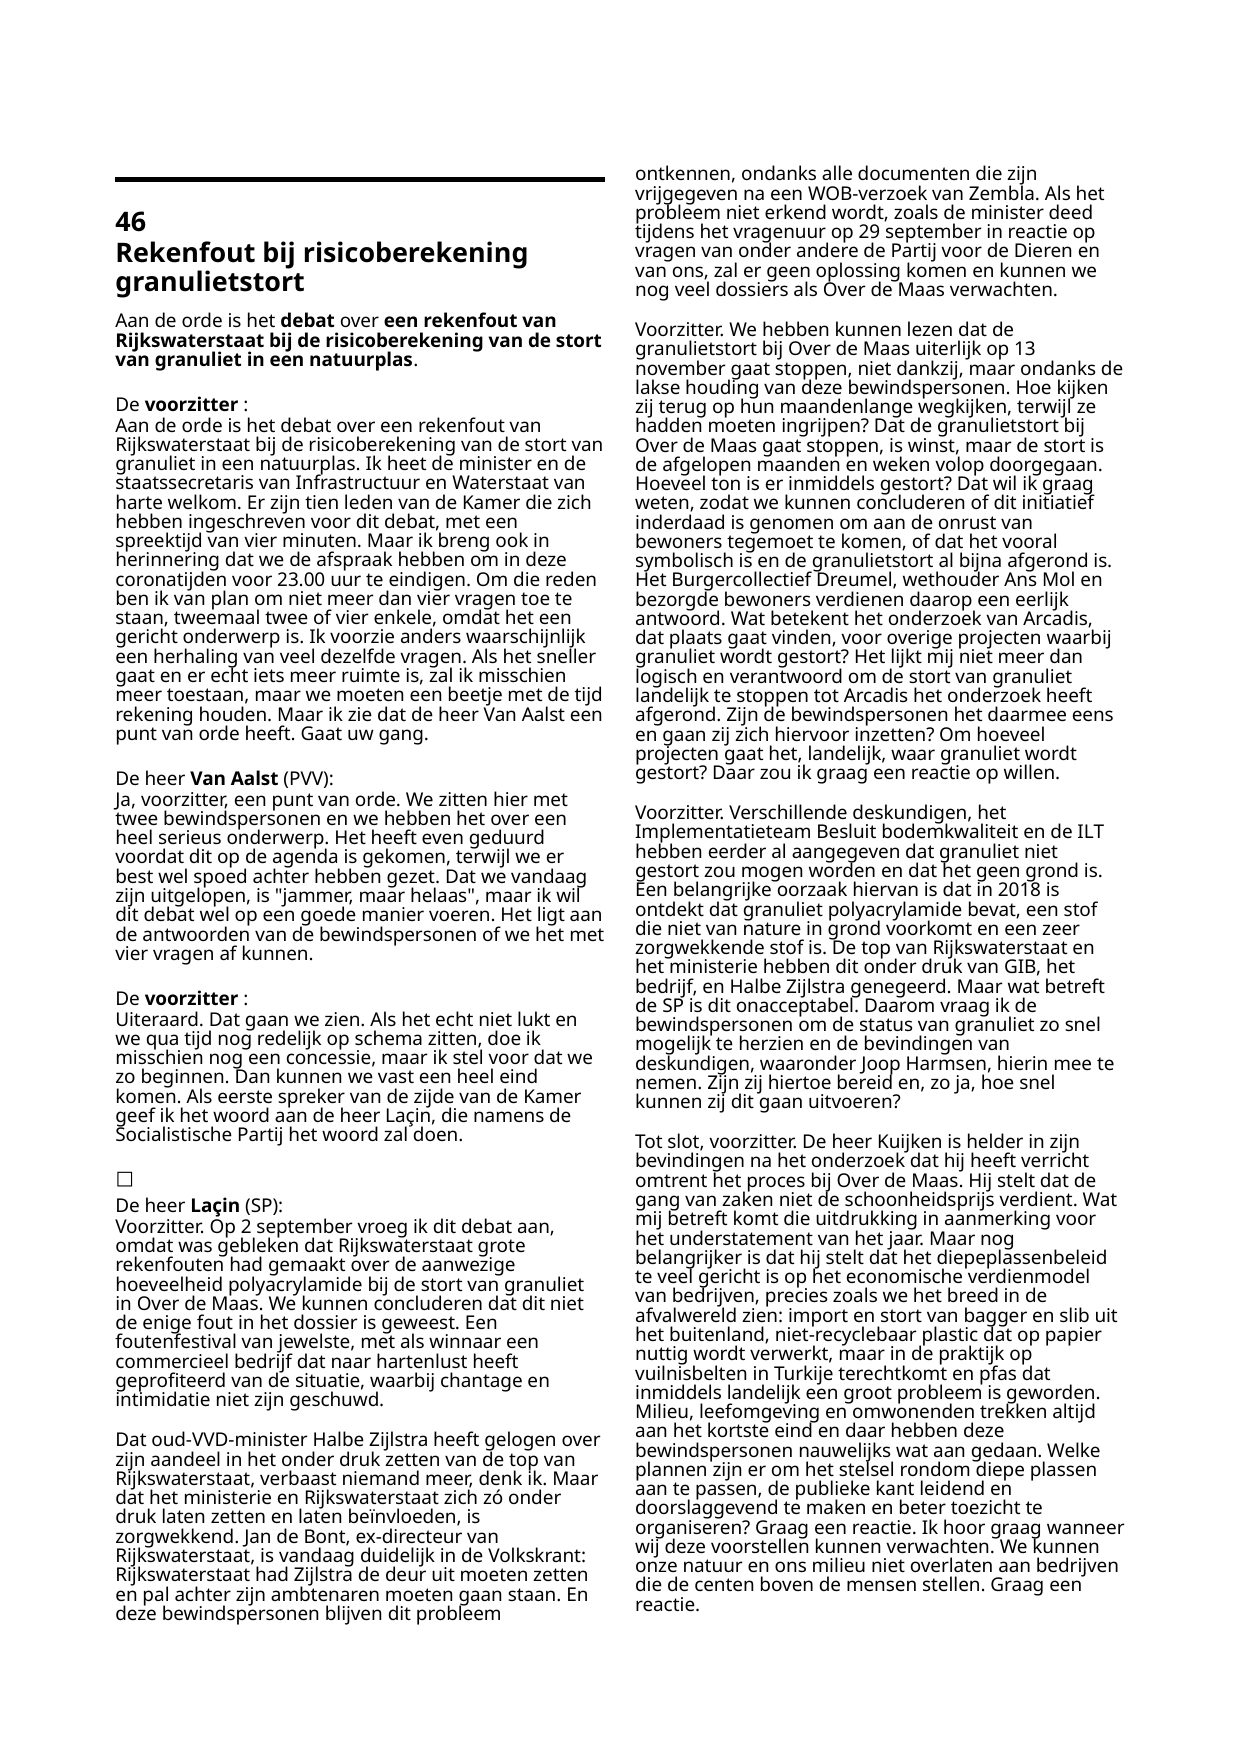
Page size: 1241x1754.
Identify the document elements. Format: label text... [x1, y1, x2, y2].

text De heer Laçin (SP): [115, 1192, 605, 1218]
text De voorzitter : [115, 985, 605, 1011]
text Dat oud-VVD-minister Halbe Zijlstra heeft gelogen over zijn aandeel in het onder druk zetten van de top van Rijkswaterstaat, verbaast niemand meer, denk ik. Maar dat het ministerie en Rijkswaterstaat zich zó onder druk laten zetten en laten beïnvloeden, is zorgwekkend. Jan de Bont, ex-directeur van Rijkswaterstaat, is vandaag duidelijk in de Volkskrant: Rijkswaterstaat had Zijlstra de deur uit moeten zetten en pal achter zijn ambtenaren moeten gaan staan. En deze bewindspersonen blijven dit probleem [115, 1431, 605, 1624]
text Voorzitter. We hebben kunnen lezen dat de granulietstort bij Over de Maas uiterlijk op 13 november gaat stoppen, niet dankzij, maar ondanks de lakse houding van deze bewindspersonen. Hoe kijken zij terug op hun maandenlange wegkijken, terwijl ze hadden moeten ingrijpen? Dat de granulietstort bij Over de Maas gaat stoppen, is winst, maar de stort is de afgelopen maanden en weken volop doorgegaan. Hoeveel ton is er inmiddels gestort? Dat wil ik graag weten, zodat we kunnen concluderen of dit initiatief inderdaad is genomen om aan de onrust van bewoners tegemoet te komen, of dat het vooral symbolisch is en de granulietstort al bijna afgerond is. Het Burgercollectief Dreumel, wethouder Ans Mol en bezorgde bewoners verdienen daarop een eerlijk antwoord. Wat betekent het onderzoek van Arcadis, dat plaats gaat vinden, voor overige projecten waarbij granuliet wordt gestort? Het lijkt mij niet meer dan logisch en verantwoord om de stort van granuliet landelijk te stoppen tot Arcadis het onderzoek heeft afgerond. Zijn de bewindspersonen het daarmee eens en gaan zij zich hiervoor inzetten? Om hoeveel projecten gaat het, landelijk, waar granuliet wordt gestort? Daar zou ik graag een reactie op willen. [635, 321, 1125, 783]
text Rekenfout bij risicoberekening granulietstort [115, 239, 605, 312]
text De voorzitter : [115, 391, 605, 417]
text Aan de orde is het debat over een rekenfout van Rijkswaterstaat bij de risicoberekening van de stort van granuliet in een natuurplas. [115, 312, 605, 370]
text ⬜ [115, 1166, 605, 1192]
text Voorzitter. Verschillende deskundigen, het Implementatieteam Besluit bodemkwaliteit en de ILT hebben eerder al aangegeven dat granuliet niet gestort zou mogen worden en dat het geen grond is. Een belangrijke oorzaak hiervan is dat in 2018 is ontdekt dat granuliet polyacrylamide bevat, een stof die niet van nature in grond voorkomt en een zeer zorgwekkende stof is. De top van Rijkswaterstaat en het ministerie hebben dit onder druk van GIB, het bedrijf, en Halbe Zijlstra genegeerd. Maar wat betreft de SP is dit onacceptabel. Daarom vraag ik de bewindspersonen om de status van granuliet zo snel mogelijk te herzien en de bevindingen van deskundigen, waaronder Joop Harmsen, hierin mee te nemen. Zijn zij hiertoe bereid en, zo ja, hoe snel kunnen zij dit gaan uitvoeren? [635, 804, 1125, 1112]
text Voorzitter. Op 2 september vroeg ik dit debat aan, omdat was gebleken dat Rijkswaterstaat grote rekenfouten had gemaakt over de aanwezige hoeveelheid polyacrylamide bij de stort van granuliet in Over de Maas. We kunnen concluderen dat dit niet de enige fout in het dossier is geweest. Een foutenfestival van jewelste, met als winnaar een commercieel bedrijf dat naar hartenlust heeft geprofiteerd van de situatie, waarbij chantage en intimidatie niet zijn geschuwd. [115, 1218, 605, 1411]
text Uiteraard. Dat gaan we zien. Als het echt niet lukt en we qua tijd nog redelijk op schema zitten, doe ik misschien nog een concessie, maar ik stel voor dat we zo beginnen. Dan kunnen we vast een heel eind komen. Als eerste spreker van de zijde van de Kamer geef ik het woord aan de heer Laçin, die namens de Socialistische Partij het woord zal doen. [115, 1011, 605, 1146]
text De heer Van Aalst (PVV): [115, 765, 605, 791]
text ontkennen, ondanks alle documenten die zijn vrijgegeven na een WOB-verzoek van Zembla. Als het probleem niet erkend wordt, zoals de minister deed tijdens het vragenuur op 29 september in reactie op vragen van onder andere de Partij voor de Dieren en van ons, zal er geen oplossing komen en kunnen we nog veel dossiers als Over de Maas verwachten. [635, 165, 1125, 300]
text Tot slot, voorzitter. De heer Kuijken is helder in zijn bevindingen na het onderzoek dat hij heeft verricht omtrent het proces bij Over de Maas. Hij stelt dat de gang van zaken niet de schoonheidsprijs verdient. Wat mij betreft komt die uitdrukking in aanmerking voor het understatement van het jaar. Maar nog belangrijker is dat hij stelt dat het diepeplassenbeleid te veel gericht is op het economische verdienmodel van bedrijven, precies zoals we het breed in de afvalwereld zien: import en stort van bagger en slib uit het buitenland, niet-recyclebaar plastic dat op papier nuttig wordt verwerkt, maar in de praktijk op vuilnisbelten in Turkije terechtkomt en pfas dat inmiddels landelijk een groot probleem is geworden. Milieu, leefomgeving en omwonenden trekken altijd aan het kortste eind en daar hebben deze bewindspersonen nauwelijks wat aan gedaan. Welke plannen zijn er om het stelsel rondom diepe plassen aan te passen, de publieke kant leidend en doorslaggevend te maken en beter toezicht te organiseren? Graag een reactie. Ik hoor graag wanneer wij deze voorstellen kunnen verwachten. We kunnen onze natuur en ons milieu niet overlaten aan bedrijven die de centen boven de mensen stellen. Graag een reactie. [635, 1133, 1125, 1615]
text Ja, voorzitter, een punt van orde. We zitten hier met twee bewindspersonen en we hebben het over een heel serieus onderwerp. Het heeft even geduurd voordat dit op de agenda is gekomen, terwijl we er best wel spoed achter hebben gezet. Dat we vandaag zijn uitgelopen, is "jammer, maar helaas", maar ik wil dit debat wel op een goede manier voeren. Het ligt aan de antwoorden van de bewindspersonen of we het met vier vragen af kunnen. [115, 791, 605, 964]
text 46 [115, 203, 605, 239]
text Aan de orde is het debat over een rekenfout van Rijkswaterstaat bij de risicoberekening van de stort van granuliet in een natuurplas. Ik heet de minister en de staatssecretaris van Infrastructuur en Waterstaat van harte welkom. Er zijn tien leden van de Kamer die zich hebben ingeschreven voor dit debat, met een spreektijd van vier minuten. Maar ik breng ook in herinnering dat we de afspraak hebben om in deze coronatijden voor 23.00 uur te eindigen. Om die reden ben ik van plan om niet meer dan vier vragen toe te staan, tweemaal twee of vier enkele, omdat het een gericht onderwerp is. Ik voorzie anders waarschijnlijk een herhaling van veel dezelfde vragen. Als het sneller gaat en er echt iets meer ruimte is, zal ik misschien meer toestaan, maar we moeten een beetje met de tijd rekening houden. Maar ik zie dat de heer Van Aalst een punt van orde heeft. Gaat uw gang. [115, 417, 605, 744]
